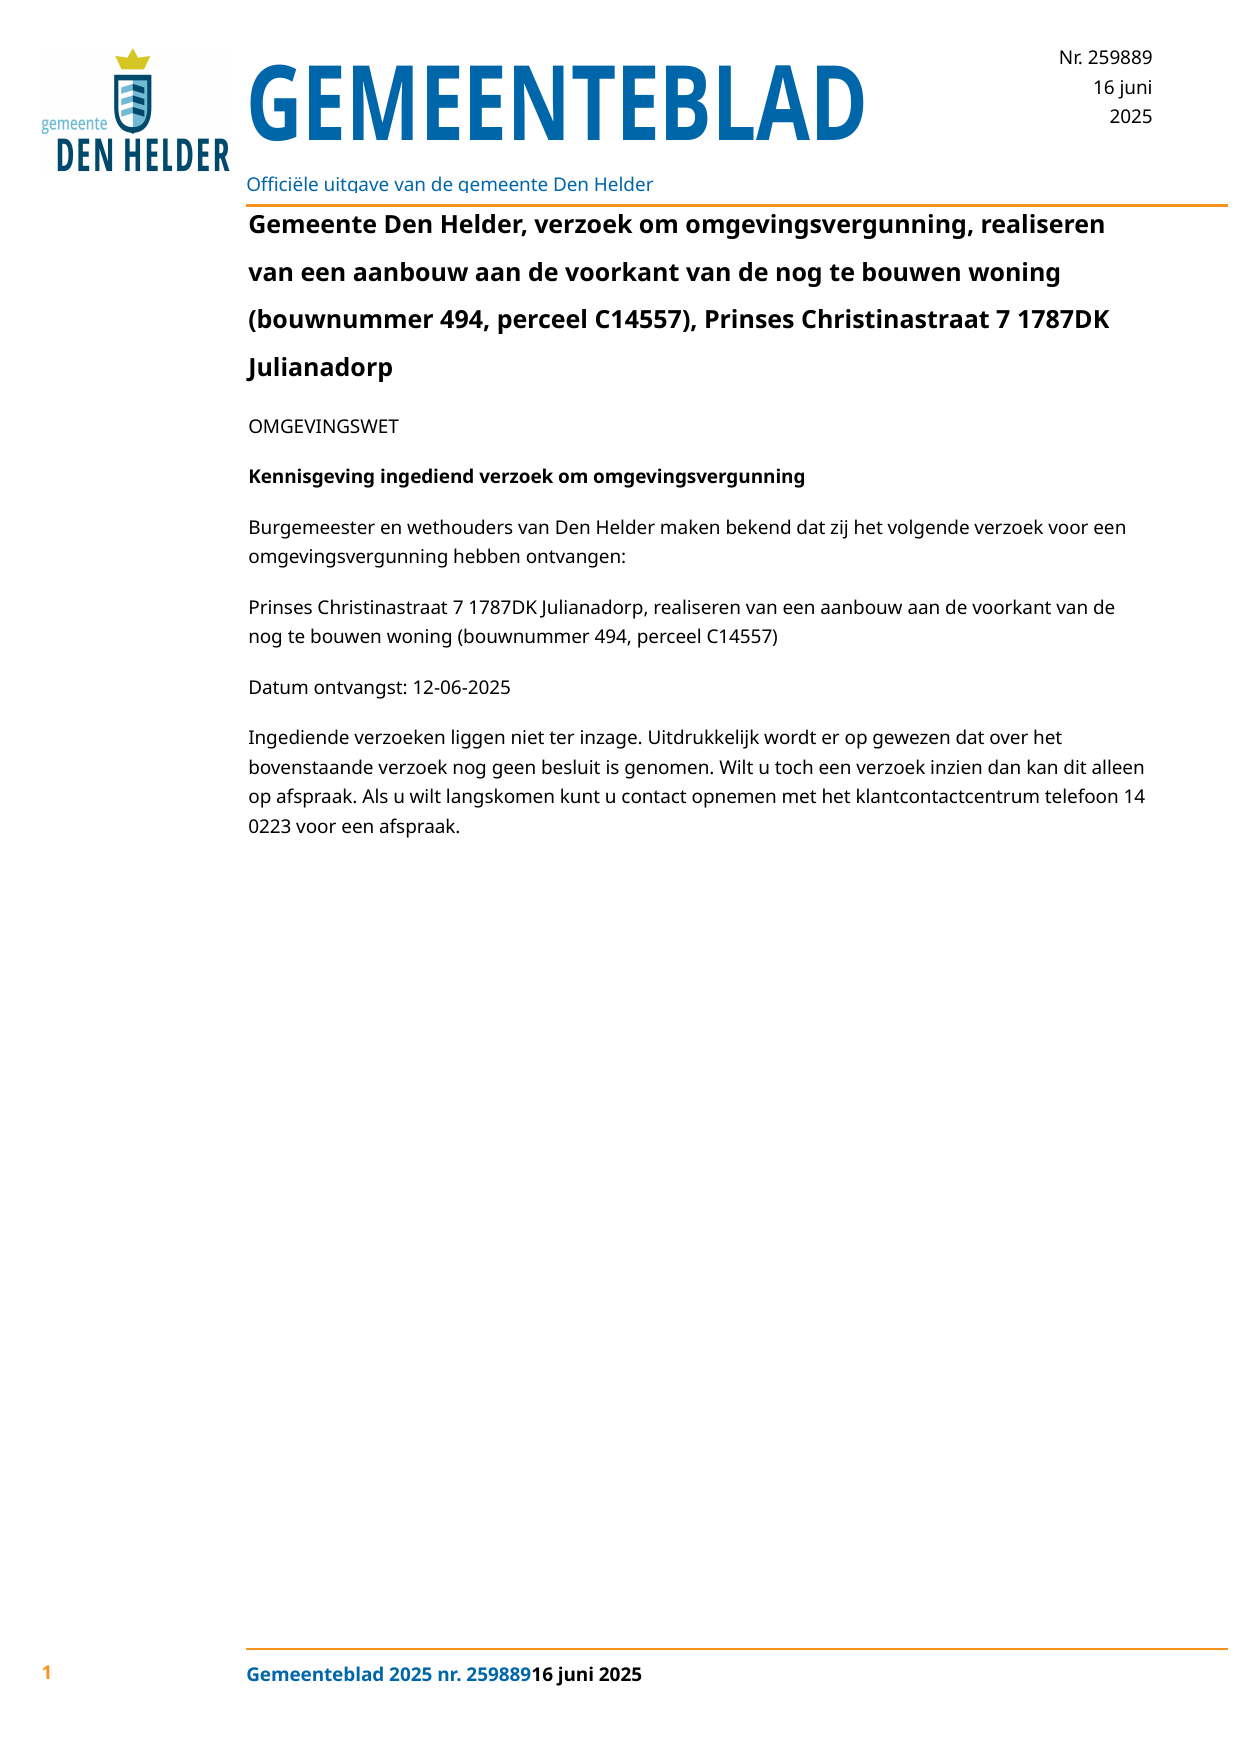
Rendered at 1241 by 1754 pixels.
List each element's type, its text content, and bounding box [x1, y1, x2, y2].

picture [182, 144, 187, 165]
picture [220, 160, 224, 172]
picture [130, 157, 135, 172]
text Prinses Christinastraat 7 1787DK Julianadorp, realiseren van een aanbouw aan de voorkant van de nog te bouwen woning (bouwnummer 494, perceel C14557) [248, 594, 1152, 649]
text Ingediende verzoeken liggen niet ter inzage. Uitdrukkelijk wordt er op gewezen dat over het bovenstaande verzoek nog geen besluit is genomen. Wilt u toch een verzoek inzien dan kan dit alleen op afspraak. Als u wilt langskomen kunt u contact opnemen met het klantcontactcentrum telefoon 14 0223 voor een afspraak. [248, 724, 1152, 839]
text Kennisgeving ingediend verzoek om omgevingsvergunning [248, 463, 1152, 489]
picture [63, 144, 68, 165]
text Burgemeester en wethouders van Den Helder maken bekend dat zij het volgende verzoek voor een omgevingsvergunning hebben ontvangen: [248, 514, 1152, 569]
text Gemeente Den Helder, verzoek om omgevingsvergunning, realiseren van een aanbouw aan de voorkant van de nog te bouwen woning (bouwnummer 494, perceel C14557), Prinses Christinastraat 7 1787DK Julianadorp [248, 207, 1152, 384]
picture [41, 47, 231, 172]
text Datum ontvangst: 12-06-2025 [248, 674, 1152, 700]
text OMGEVINGSWET [248, 413, 1152, 439]
picture [100, 154, 106, 172]
